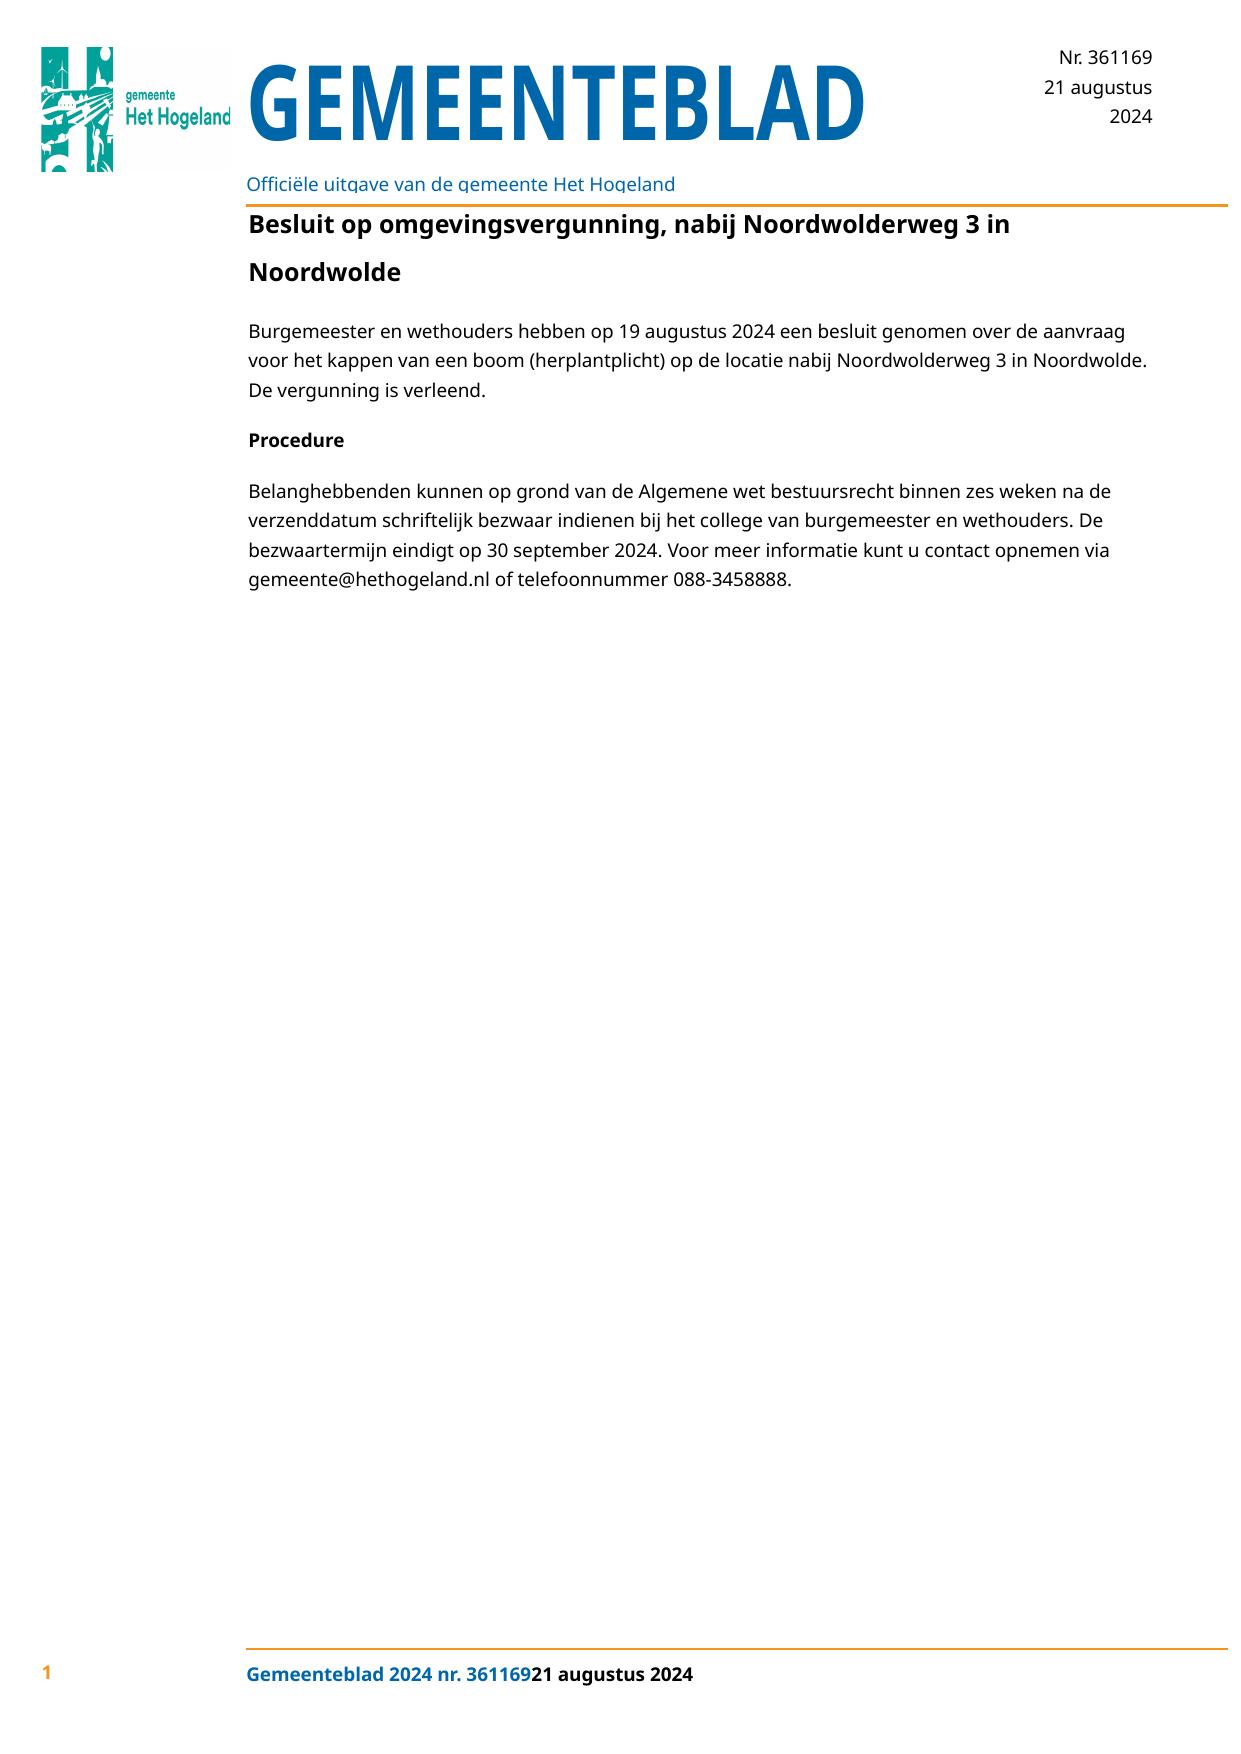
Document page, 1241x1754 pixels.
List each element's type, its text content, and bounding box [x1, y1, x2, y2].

text Procedure [248, 427, 1152, 453]
text Burgemeester en wethouders hebben op 19 augustus 2024 een besluit genomen over de aanvraag voor het kappen van een boom (herplantplicht) op de locatie nabij Noordwolderweg 3 in Noordwolde. De vergunning is verleend. [248, 318, 1152, 403]
text Belanghebbenden kunnen op grond van de Algemene wet bestuursrecht binnen zes weken na de verzenddatum schriftelijk bezwaar indienen bij het college van burgemeester en wethouders. De bezwaartermijn eindigt op 30 september 2024. Voor meer informatie kunt u contact opnemen via gemeente@hethogeland.nl of telefoonnummer 088-3458888. [248, 478, 1152, 592]
picture [41, 47, 231, 172]
text Besluit op omgevingsvergunning, nabij Noordwolderweg 3 in Noordwolde [248, 207, 1152, 288]
